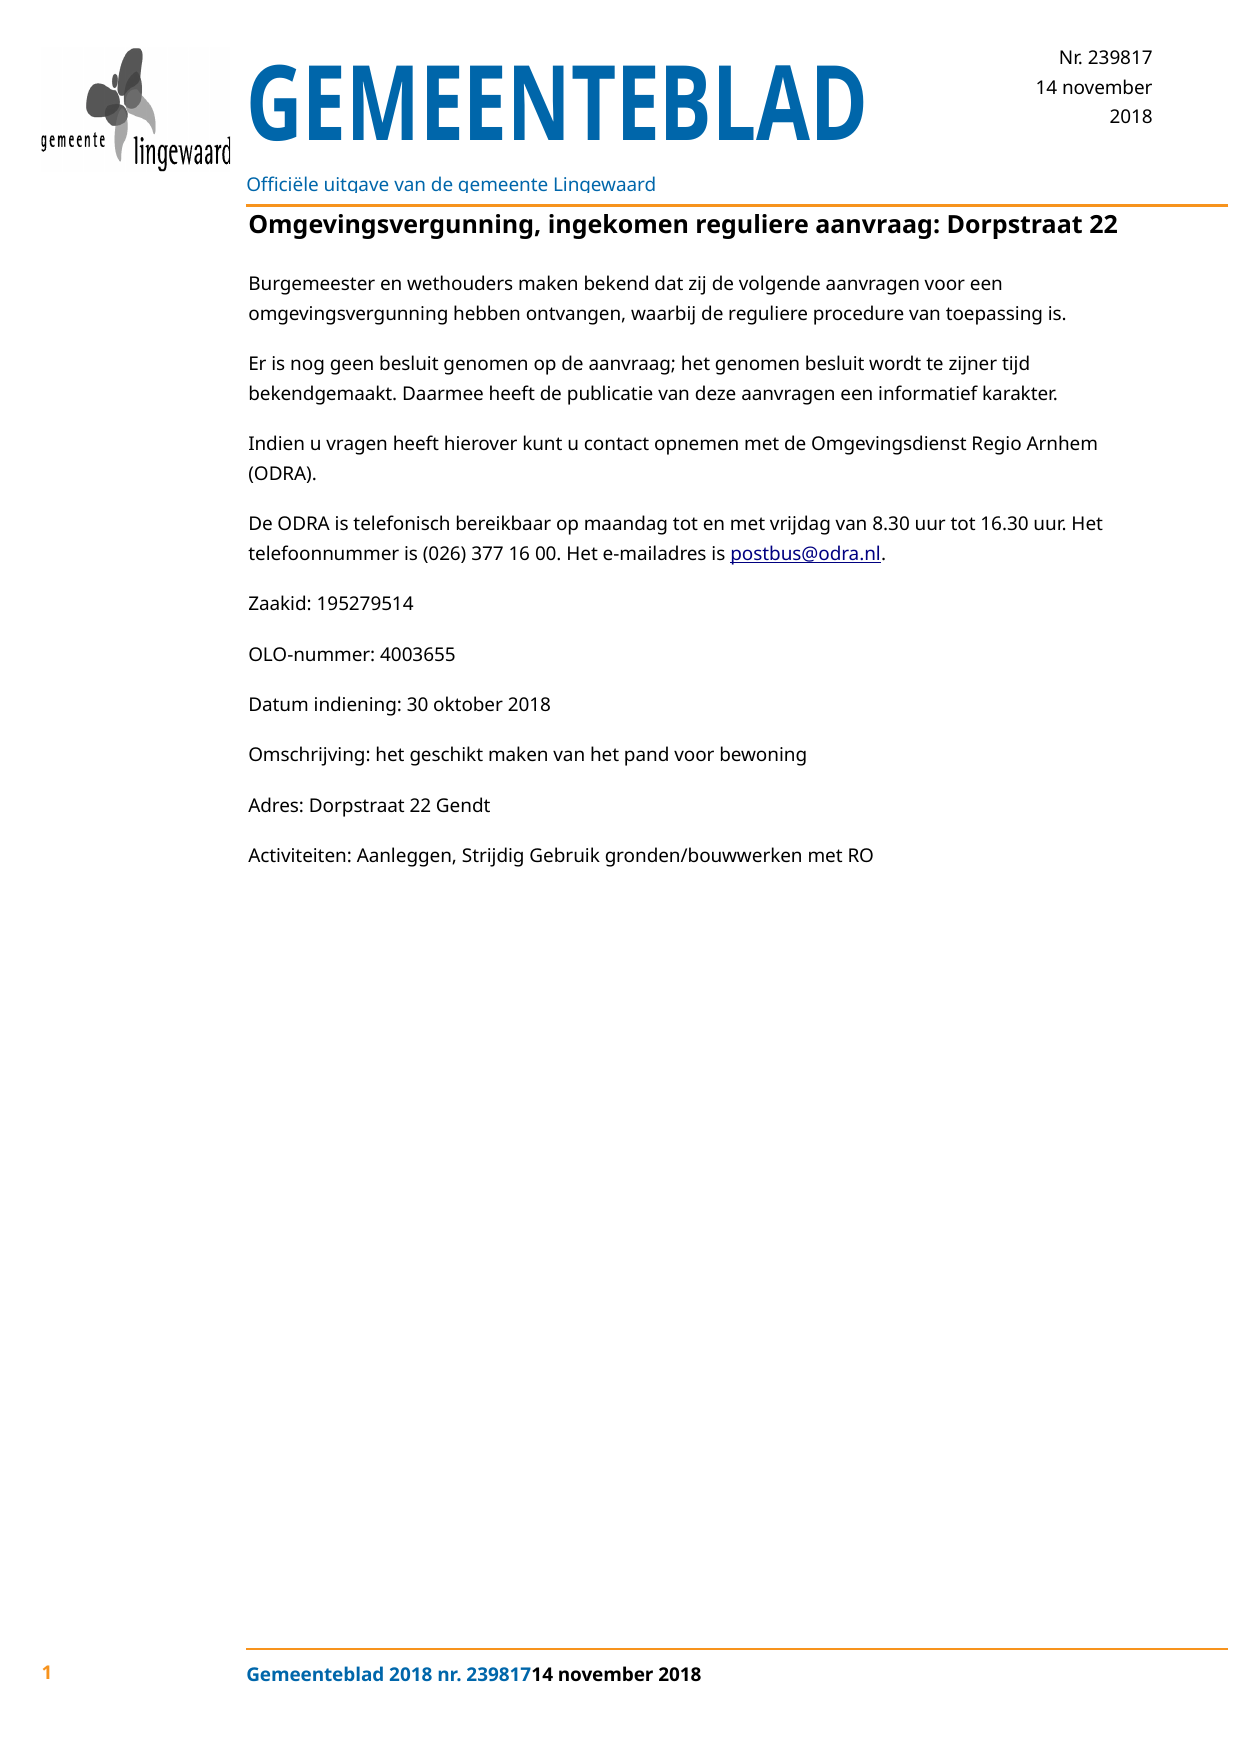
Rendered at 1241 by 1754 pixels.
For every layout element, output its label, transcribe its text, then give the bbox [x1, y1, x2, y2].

text Omgevingsvergunning, ingekomen reguliere aanvraag: Dorpstraat 22 [248, 207, 1152, 241]
text Omschrijving: het geschikt maken van het pand voor bewoning [248, 742, 1152, 767]
text Burgemeester en wethouders maken bekend dat zij de volgende aanvragen voor een omgevingsvergunning hebben ontvangen, waarbij de reguliere procedure van toepassing is. [248, 270, 1152, 326]
text Zaakid: 195279514 [248, 590, 1152, 616]
text OLO-nummer: 4003655 [248, 641, 1152, 666]
text Adres: Dorpstraat 22 Gendt [248, 792, 1152, 818]
text De ODRA is telefonisch bereikbaar op maandag tot en met vrijdag van 8.30 uur tot 16.30 uur. Het telefoonnummer is (026) 377 16 00. Het e-mailadres is postbus@odra.nl. [248, 510, 1152, 566]
text Activiteiten: Aanleggen, Strijdig Gebruik gronden/bouwwerken met RO [248, 842, 1152, 868]
picture [41, 47, 231, 172]
text Datum indiening: 30 oktober 2018 [248, 691, 1152, 717]
text Indien u vragen heeft hierover kunt u contact opnemen met de Omgevingsdienst Regio Arnhem (ODRA). [248, 430, 1152, 486]
text Er is nog geen besluit genomen op de aanvraag; het genomen besluit wordt te zijner tijd bekendgemaakt. Daarmee heeft de publicatie van deze aanvragen een informatief karakter. [248, 350, 1152, 406]
